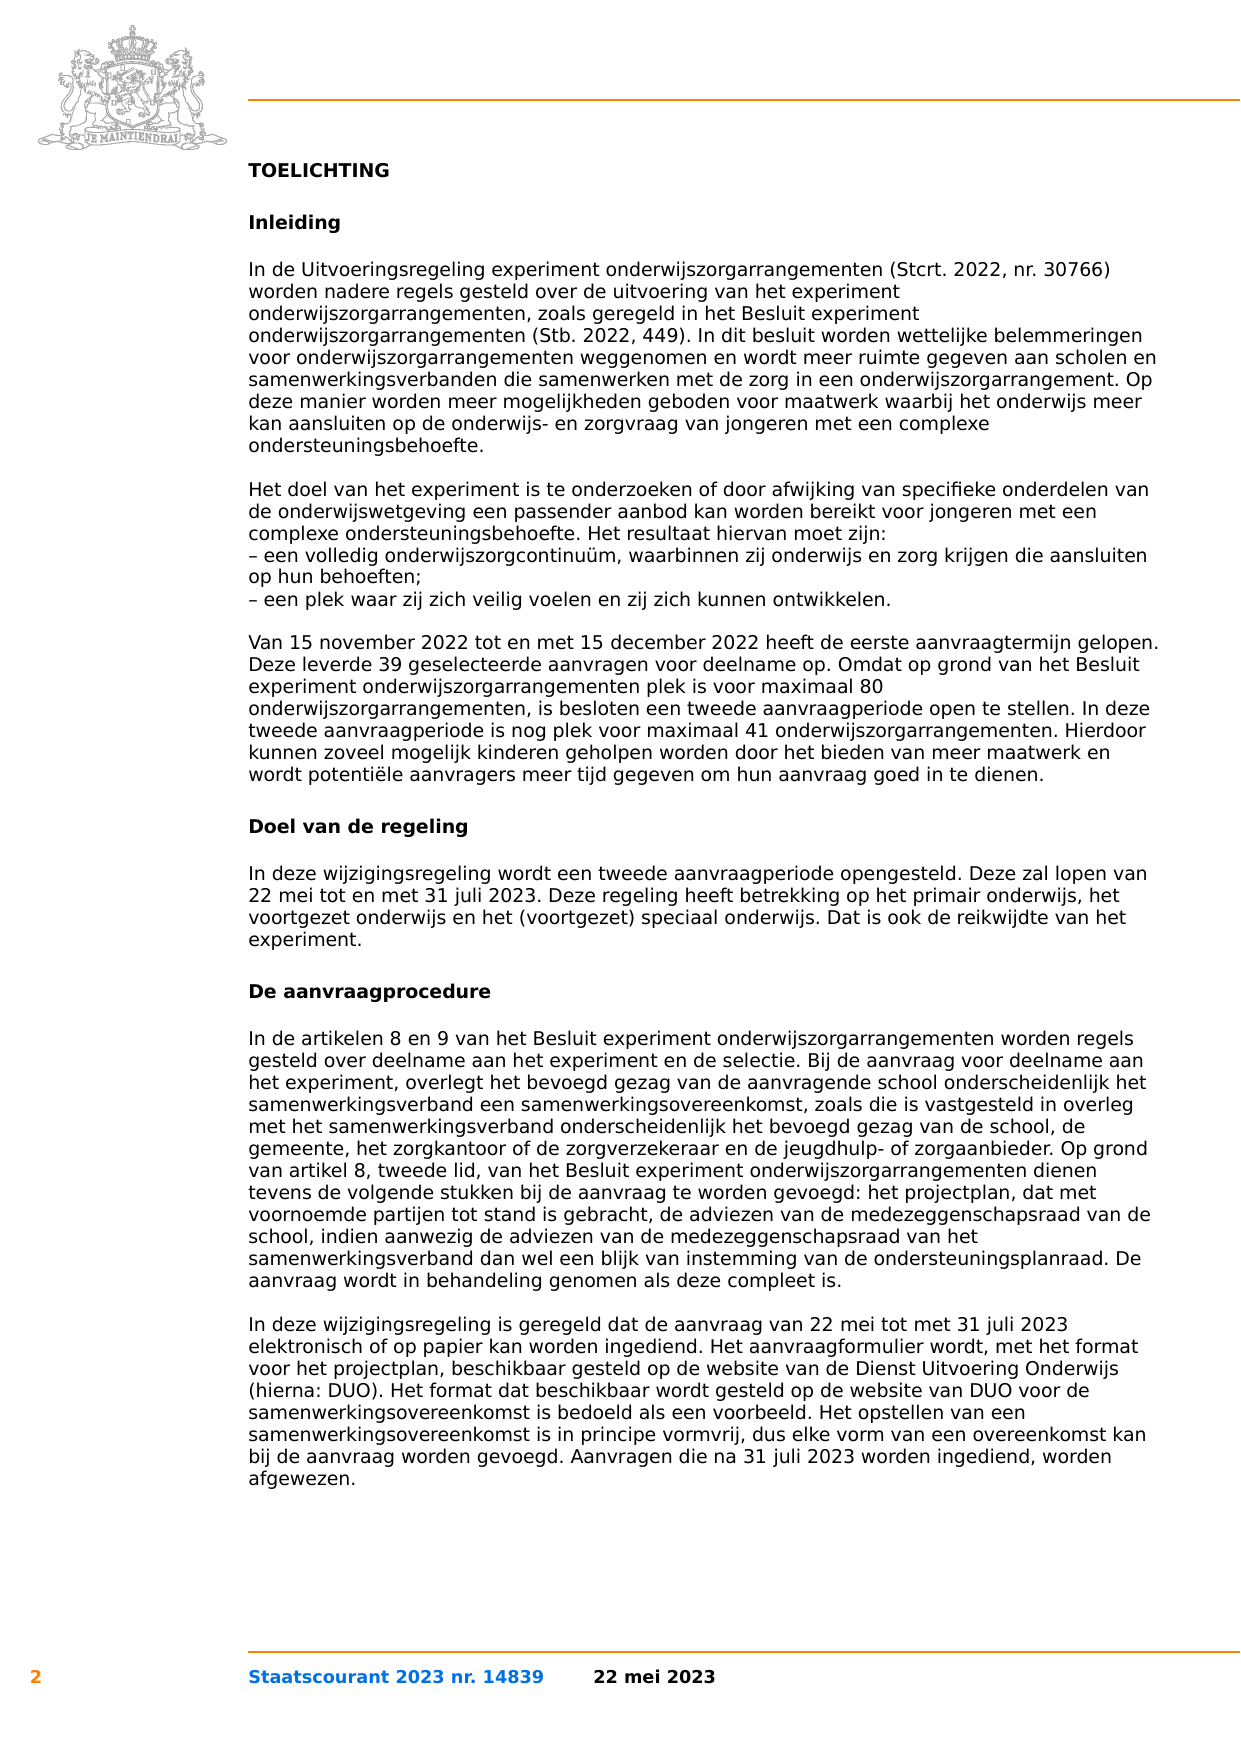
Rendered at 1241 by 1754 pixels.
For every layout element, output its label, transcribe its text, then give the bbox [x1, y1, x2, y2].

text In de Uitvoeringsregeling experiment onderwijszorgarrangementen (Stcrt. 2022, nr. 30766) worden nadere regels gesteld over de uitvoering van het experiment onderwijszorgarrangementen, zoals geregeld in het Besluit experiment onderwijszorgarrangementen (Stb. 2022, 449). In dit besluit worden wettelijke belemmeringen voor onderwijszorgarrangementen weggenomen en wordt meer ruimte gegeven aan scholen en samenwerkingsverbanden die samenwerken met de zorg in een onderwijszorgarrangement. Op deze manier worden meer mogelijkheden geboden voor maatwerk waarbij het onderwijs meer kan aansluiten op de onderwijs- en zorgvraag van jongeren met een complexe ondersteuningsbehoefte. [248, 259, 1163, 457]
text – een volledig onderwijszorgcontinuüm, waarbinnen zij onderwijs en zorg krijgen die aansluiten op hun behoeften; [248, 544, 1163, 588]
text In deze wijzigingsregeling is geregeld dat de aanvraag van 22 mei tot met 31 juli 2023 elektronisch of op papier kan worden ingediend. Het aanvraagformulier wordt, met het format voor het projectplan, beschikbaar gesteld op de website van de Dienst Uitvoering Onderwijs (hierna: DUO). Het format dat beschikbaar wordt gesteld op de website van DUO voor de samenwerkingsovereenkomst is bedoeld als een voorbeeld. Het opstellen van een samenwerkingsovereenkomst is in principe vormvrij, dus elke vorm van een overeenkomst kan bij de aanvraag worden gevoegd. Aanvragen die na 31 juli 2023 worden ingediend, worden afgewezen. [248, 1314, 1163, 1489]
text In de artikelen 8 en 9 van het Besluit experiment onderwijszorgarrangementen worden regels gesteld over deelname aan het experiment en de selectie. Bij de aanvraag voor deelname aan het experiment, overlegt het bevoegd gezag van de aanvragende school onderscheidenlijk het samenwerkingsverband een samenwerkingsovereenkomst, zoals die is vastgesteld in overleg met het samenwerkingsverband onderscheidenlijk het bevoegd gezag van de school, de gemeente, het zorgkantoor of de zorgverzekeraar en de jeugdhulp- of zorgaanbieder. Op grond van artikel 8, tweede lid, van het Besluit experiment onderwijszorgarrangementen dienen tevens de volgende stukken bij de aanvraag te worden gevoegd: het projectplan, dat met voornoemde partijen tot stand is gebracht, de adviezen van de medezeggenschapsraad van de school, indien aanwezig de adviezen van de medezeggenschapsraad van het samenwerkingsverband dan wel een blijk van instemming van de ondersteuningsplanraad. De aanvraag wordt in behandeling genomen als deze compleet is. [248, 1028, 1163, 1292]
text Het doel van het experiment is te onderzoeken of door afwijking van specifieke onderdelen van de onderwijswetgeving een passender aanbod kan worden bereikt voor jongeren met een complexe ondersteuningsbehoefte. Het resultaat hiervan moet zijn: [248, 478, 1163, 544]
text Van 15 november 2022 tot en met 15 december 2022 heeft de eerste aanvraagtermijn gelopen. Deze leverde 39 geselecteerde aanvragen voor deelname op. Omdat op grond van het Besluit experiment onderwijszorgarrangementen plek is voor maximaal 80 onderwijszorgarrangementen, is besloten een tweede aanvraagperiode open te stellen. In deze tweede aanvraagperiode is nog plek voor maximaal 41 onderwijszorgarrangementen. Hierdoor kunnen zoveel mogelijk kinderen geholpen worden door het bieden van meer maatwerk en wordt potentiële aanvragers meer tijd gegeven om hun aanvraag goed in te dienen. [248, 632, 1163, 786]
subtitle TOELICHTING [248, 160, 1163, 182]
text – een plek waar zij zich veilig voelen en zij zich kunnen ontwikkelen. [248, 588, 1163, 610]
picture [38, 25, 227, 150]
subtitle De aanvraagprocedure [248, 981, 1163, 1003]
text In deze wijzigingsregeling wordt een tweede aanvraagperiode opengesteld. Deze zal lopen van 22 mei tot en met 31 juli 2023. Deze regeling heeft betrekking op het primair onderwijs, het voortgezet onderwijs en het (voortgezet) speciaal onderwijs. Dat is ook de reikwijdte van het experiment. [248, 863, 1163, 951]
subtitle Doel van de regeling [248, 816, 1163, 838]
subtitle Inleiding [248, 212, 1163, 234]
